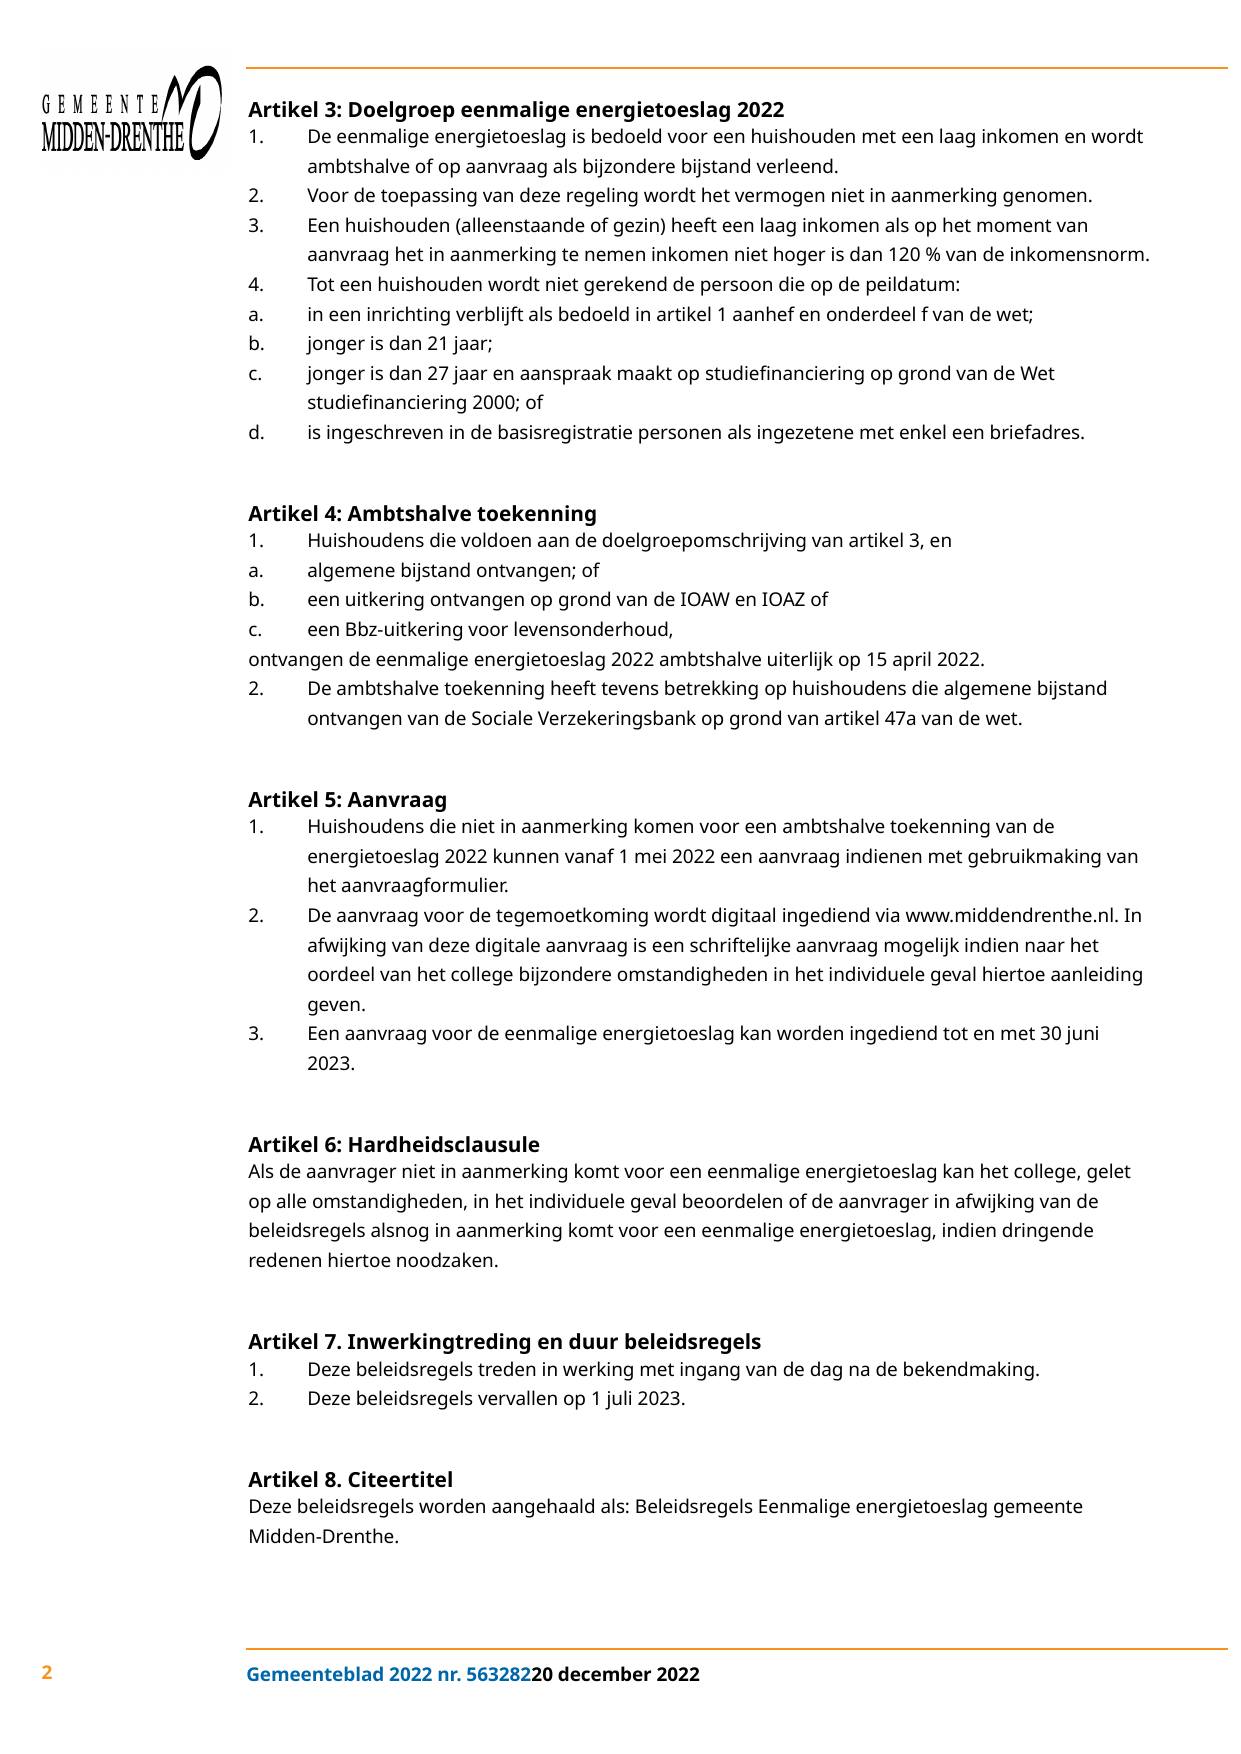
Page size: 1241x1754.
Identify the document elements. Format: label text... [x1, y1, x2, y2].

list Tot een huishouden wordt niet gerekend de persoon die op de peildatum: [248, 271, 1152, 297]
list Huishoudens die niet in aanmerking komen voor een ambtshalve toekenning van de energietoeslag 2022 kunnen vanaf 1 mei 2022 een aanvraag indienen met gebruikmaking van het aanvraagformulier. [248, 813, 1152, 898]
list een uitkering ontvangen op grond van de IOAW en IOAZ of [248, 587, 1152, 612]
list jonger is dan 21 jaar; [248, 330, 1152, 356]
text Artikel 8. Citeertitel [248, 1465, 1152, 1494]
list jonger is dan 27 jaar en aanspraak maakt op studiefinanciering op grond van de Wet studiefinanciering 2000; of [248, 360, 1152, 415]
text ontvangen de eenmalige energietoeslag 2022 ambtshalve uiterlijk op 15 april 2022. [248, 646, 1152, 672]
picture [41, 47, 231, 172]
list algemene bijstand ontvangen; of [248, 557, 1152, 583]
list Een huishouden (alleenstaande of gezin) heeft een laag inkomen als op het moment van aanvraag het in aanmerking te nemen inkomen niet hoger is dan 120 % van de inkomensnorm. [248, 212, 1152, 267]
list in een inrichting verblijft als bedoeld in artikel 1 aanhef en onderdeel f van de wet; [248, 301, 1152, 326]
text Artikel 7. Inwerkingtreding en duur beleidsregels [248, 1327, 1152, 1356]
list Deze beleidsregels vervallen op 1 juli 2023. [248, 1385, 1152, 1411]
list is ingeschreven in de basisregistratie personen als ingezetene met enkel een briefadres. [248, 419, 1152, 445]
list Deze beleidsregels treden in werking met ingang van de dag na de bekendmaking. [248, 1356, 1152, 1381]
text Artikel 4: Ambtshalve toekenning [248, 499, 1152, 527]
list De eenmalige energietoeslag is bedoeld voor een huishouden met een laag inkomen en wordt ambtshalve of op aanvraag als bijzondere bijstand verleend. [248, 123, 1152, 178]
list Een aanvraag voor de eenmalige energietoeslag kan worden ingediend tot en met 30 juni 2023. [248, 1021, 1152, 1076]
text Artikel 5: Aanvraag [248, 785, 1152, 813]
list Voor de toepassing van deze regeling wordt het vermogen niet in aanmerking genomen. [248, 182, 1152, 208]
text Artikel 3: Doelgroep eenmalige energietoeslag 2022 [248, 95, 1152, 123]
list De aanvraag voor de tegemoetkoming wordt digitaal ingediend via www.middendrenthe.nl. In afwijking van deze digitale aanvraag is een schriftelijke aanvraag mogelijk indien naar het oordeel van het college bijzondere omstandigheden in het individuele geval hiertoe aanleiding geven. [248, 902, 1152, 1017]
list De ambtshalve toekenning heeft tevens betrekking op huishoudens die algemene bijstand ontvangen van de Sociale Verzekeringsbank op grond van artikel 47a van de wet. [248, 675, 1152, 731]
list Huishoudens die voldoen aan de doelgroepomschrijving van artikel 3, en [248, 527, 1152, 553]
text Deze beleidsregels worden aangehaald als: Beleidsregels Eenmalige energietoeslag gemeente Midden-Drenthe. [248, 1494, 1152, 1549]
text Artikel 6: Hardheidsclausule [248, 1130, 1152, 1158]
list een Bbz-uitkering voor levensonderhoud, [248, 616, 1152, 642]
text Als de aanvrager niet in aanmerking komt voor een eenmalige energietoeslag kan het college, gelet op alle omstandigheden, in het individuele geval beoordelen of de aanvrager in afwijking van de beleidsregels alsnog in aanmerking komt voor een eenmalige energietoeslag, indien dringende redenen hiertoe noodzaken. [248, 1158, 1152, 1273]
